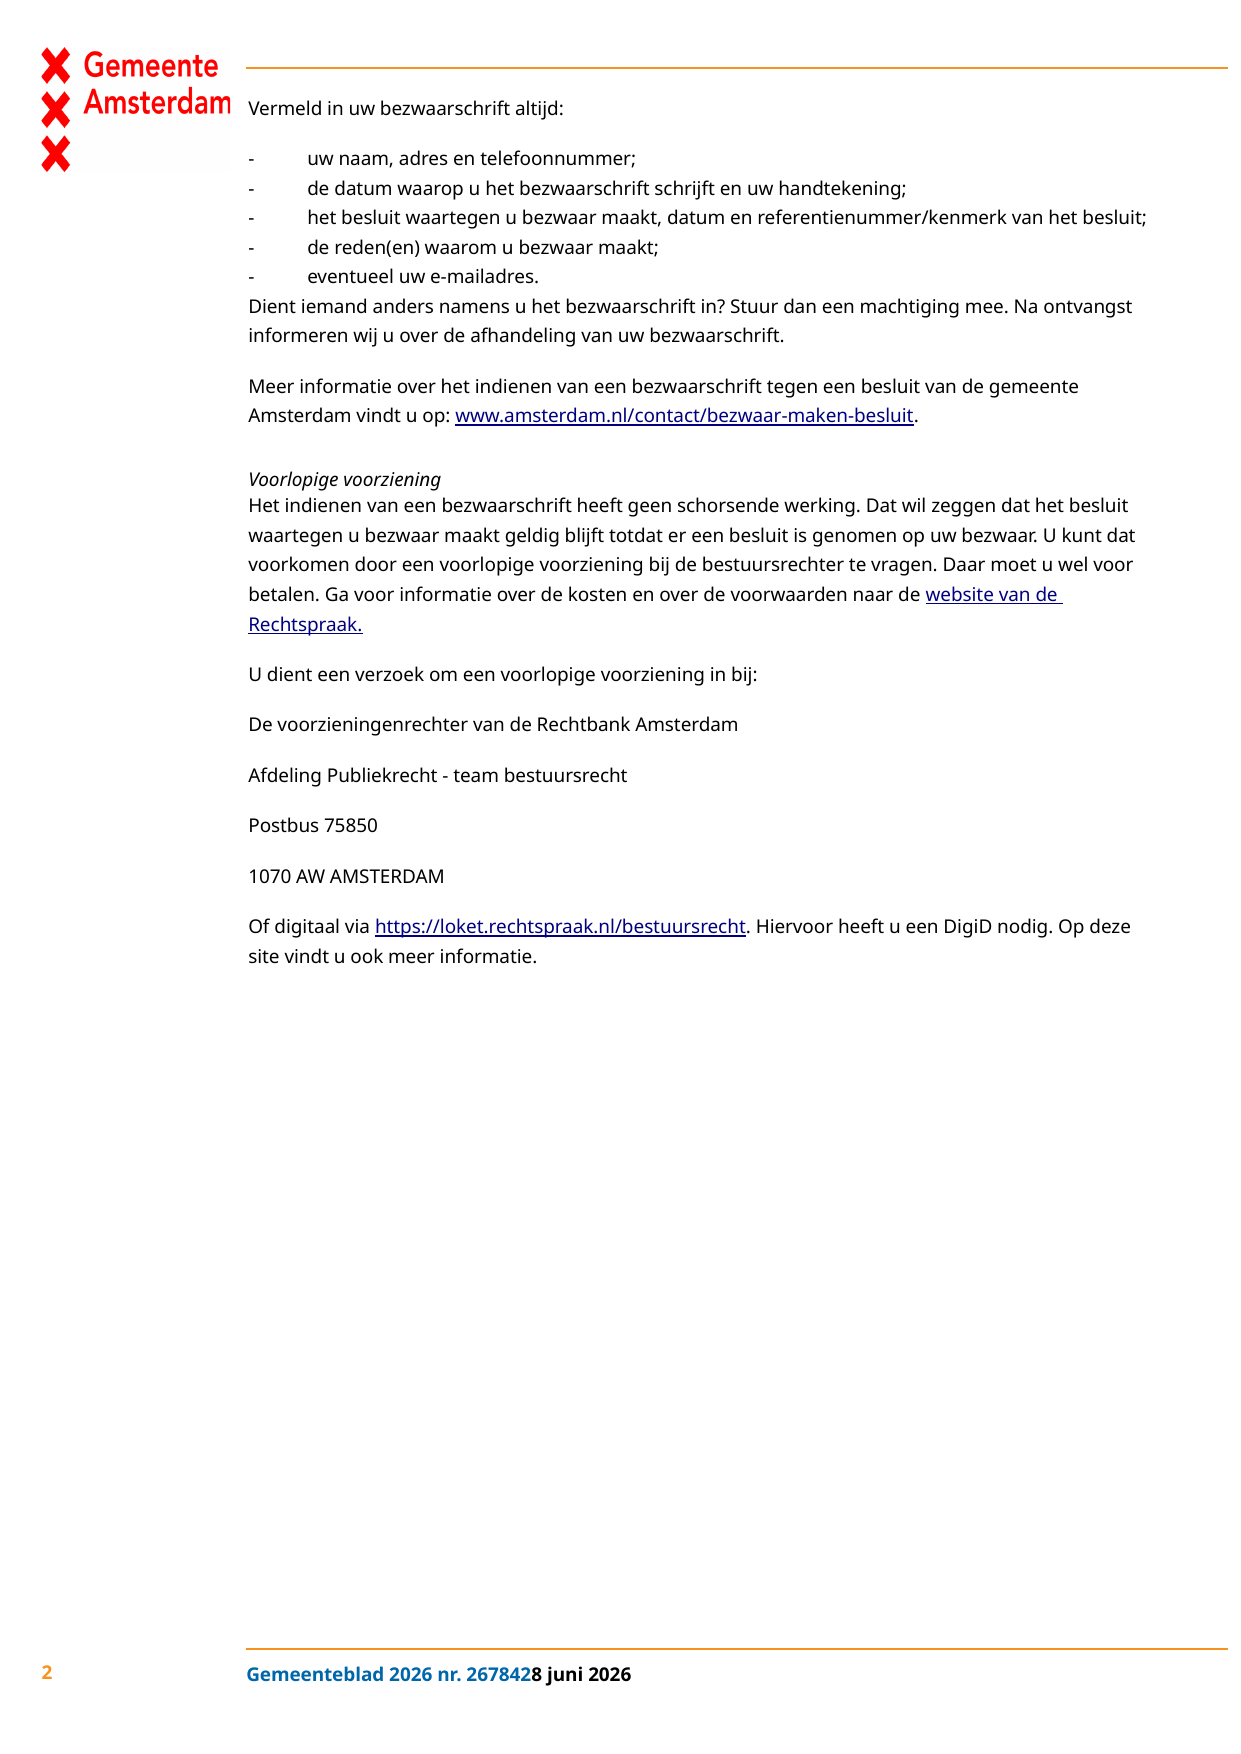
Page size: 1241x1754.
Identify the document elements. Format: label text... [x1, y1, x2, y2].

text Meer informatie over het indienen van een bezwaarschrift tegen een besluit van de gemeente Amsterdam vindt u op: www.amsterdam.nl/contact/bezwaar-maken-besluit. [248, 373, 1152, 428]
text U dient een verzoek om een voorlopige voorziening in bij: [248, 661, 1152, 687]
text Voorlopige voorziening [248, 467, 1152, 492]
list de datum waarop u het bezwaarschrift schrijft en uw handtekening; [248, 175, 1152, 201]
text Vermeld in uw bezwaarschrift altijd: [248, 95, 1152, 121]
text De voorzieningenrechter van de Rechtbank Amsterdam [248, 712, 1152, 737]
text Afdeling Publiekrecht - team bestuursrecht [248, 762, 1152, 788]
list eventueel uw e-mailadres. [248, 263, 1152, 289]
list uw naam, adres en telefoonnummer; [248, 145, 1152, 171]
picture [41, 47, 231, 172]
list het besluit waartegen u bezwaar maakt, datum en referentienummer/kenmerk van het besluit; [248, 204, 1152, 230]
text Of digitaal via https://loket.rechtspraak.nl/bestuursrecht. Hiervoor heeft u een DigiD nodig. Op deze site vindt u ook meer informatie. [248, 913, 1152, 968]
text Postbus 75850 [248, 812, 1152, 838]
list de reden(en) waarom u bezwaar maakt; [248, 234, 1152, 260]
text Het indienen van een bezwaarschrift heeft geen schorsende werking. Dat wil zeggen dat het besluit waartegen u bezwaar maakt geldig blijft totdat er een besluit is genomen op uw bezwaar. U kunt dat voorkomen door een voorlopige voorziening bij de bestuursrechter te vragen. Daar moet u wel voor betalen. Ga voor informatie over de kosten en over de voorwaarden naar de website van de Rechtspraak. [248, 492, 1152, 636]
text 1070 AW AMSTERDAM [248, 863, 1152, 888]
text Dient iemand anders namens u het bezwaarschrift in? Stuur dan een machtiging mee. Na ontvangst informeren wij u over de afhandeling van uw bezwaarschrift. [248, 293, 1152, 348]
